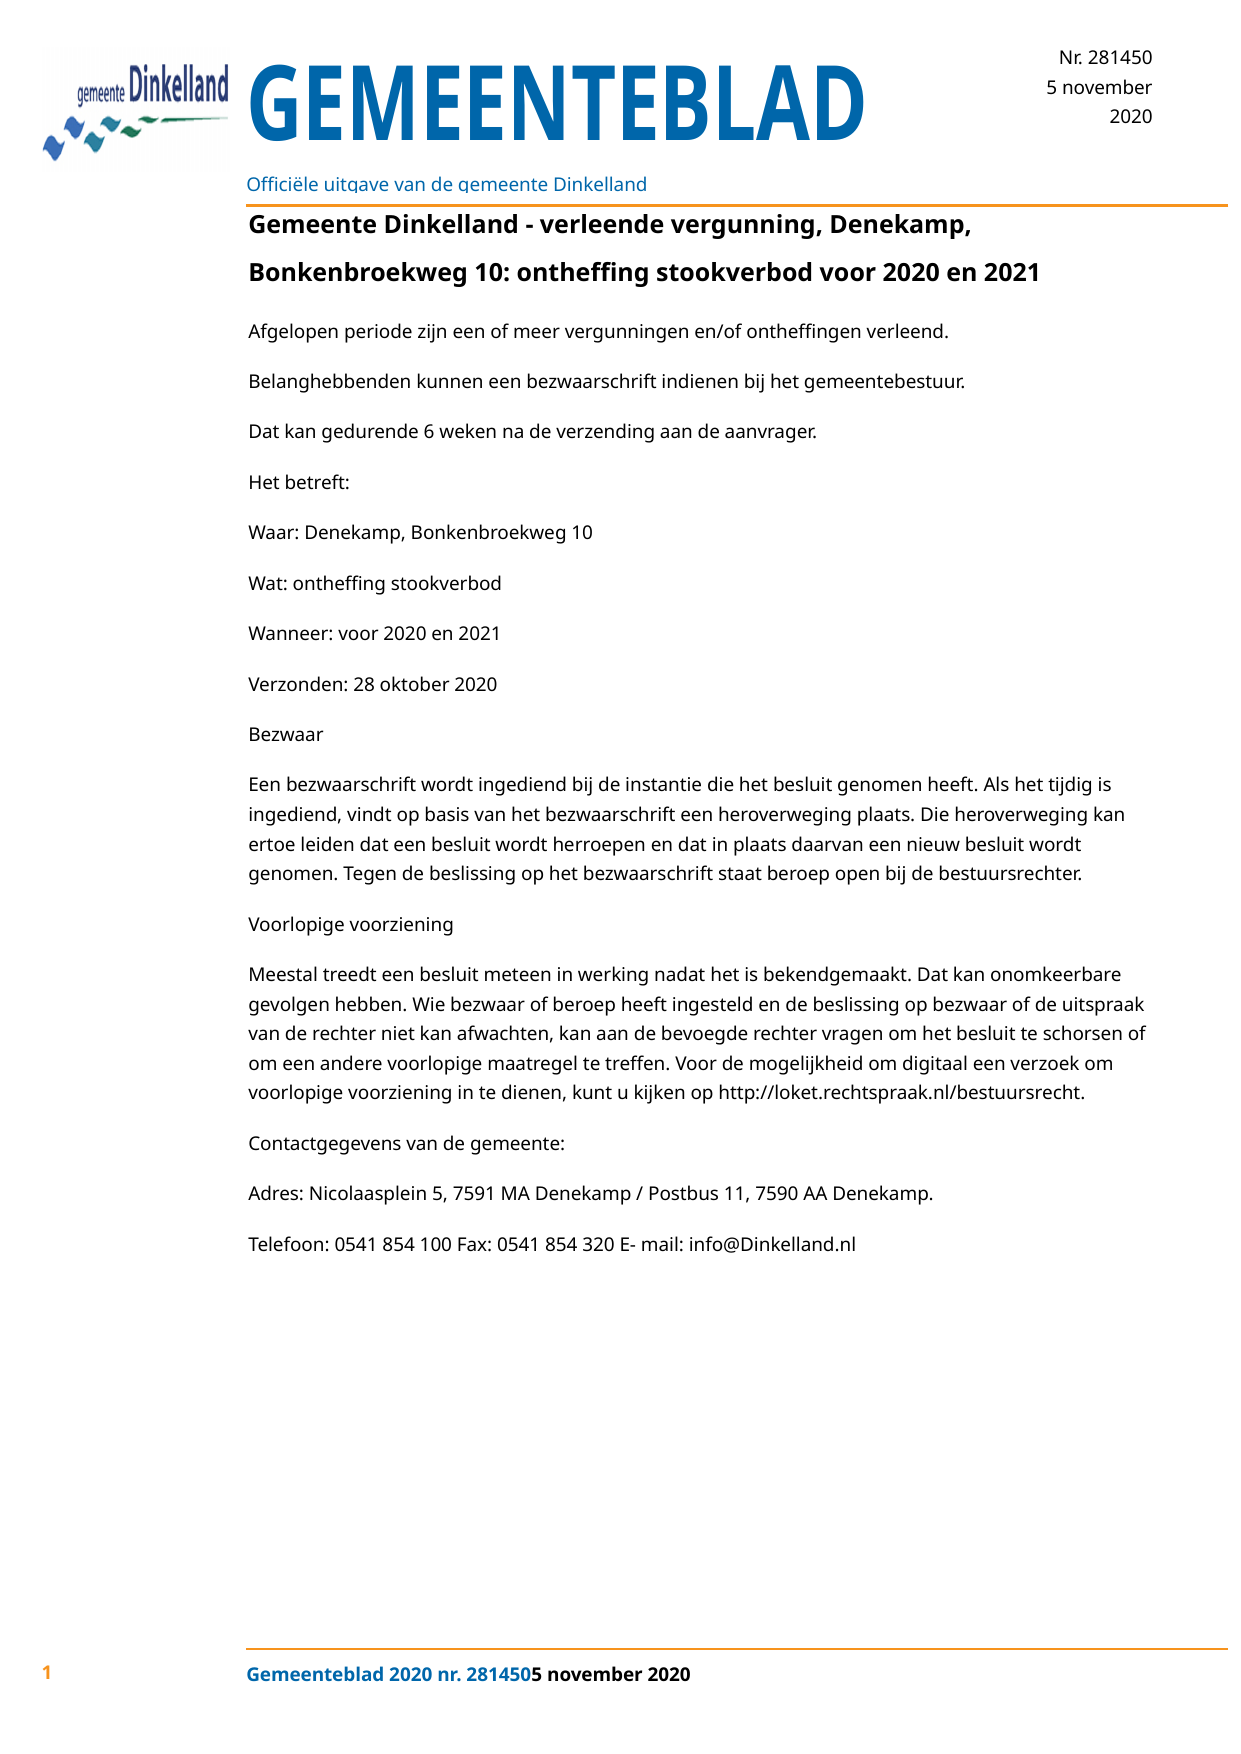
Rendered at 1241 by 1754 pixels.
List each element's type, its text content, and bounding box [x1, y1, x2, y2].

text Het betreft: [248, 469, 1152, 495]
text Contactgegevens van de gemeente: [248, 1130, 1152, 1156]
text Dat kan gedurende 6 weken na de verzending aan de aanvrager. [248, 419, 1152, 444]
text Belanghebbenden kunnen een bezwaarschrift indienen bij het gemeentebestuur. [248, 368, 1152, 394]
text Gemeente Dinkelland - verleende vergunning, Denekamp, Bonkenbroekweg 10: ontheffing stookverbod voor 2020 en 2021 [248, 207, 1152, 288]
text Verzonden: 28 oktober 2020 [248, 671, 1152, 697]
text Waar: Denekamp, Bonkenbroekweg 10 [248, 519, 1152, 545]
text Bezwaar [248, 721, 1152, 747]
text Wanneer: voor 2020 en 2021 [248, 620, 1152, 646]
text Wat: ontheffing stookverbod [248, 570, 1152, 596]
picture [41, 47, 231, 172]
text Meestal treedt een besluit meteen in werking nadat het is bekendgemaakt. Dat kan onomkeerbare gevolgen hebben. Wie bezwaar of beroep heeft ingesteld en de beslissing op bezwaar of de uitspraak van de rechter niet kan afwachten, kan aan de bevoegde rechter vragen om het besluit te schorsen of om een andere voorlopige maatregel te treffen. Voor de mogelijkheid om digitaal een verzoek om voorlopige voorziening in te dienen, kunt u kijken op http://loket.rechtspraak.nl/bestuursrecht. [248, 961, 1152, 1105]
text Voorlopige voorziening [248, 911, 1152, 937]
text Adres: Nicolaasplein 5, 7591 MA Denekamp / Postbus 11, 7590 AA Denekamp. [248, 1180, 1152, 1206]
text Een bezwaarschrift wordt ingediend bij de instantie die het besluit genomen heeft. Als het tijdig is ingediend, vindt op basis van het bezwaarschrift een heroverweging plaats. Die heroverweging kan ertoe leiden dat een besluit wordt herroepen en dat in plaats daarvan een nieuw besluit wordt genomen. Tegen de beslissing op het bezwaarschrift staat beroep open bij de bestuursrechter. [248, 772, 1152, 886]
text Afgelopen periode zijn een of meer vergunningen en/of ontheffingen verleend. [248, 318, 1152, 344]
text Telefoon: 0541 854 100 Fax: 0541 854 320 E- mail: info@Dinkelland.nl [248, 1231, 1152, 1257]
